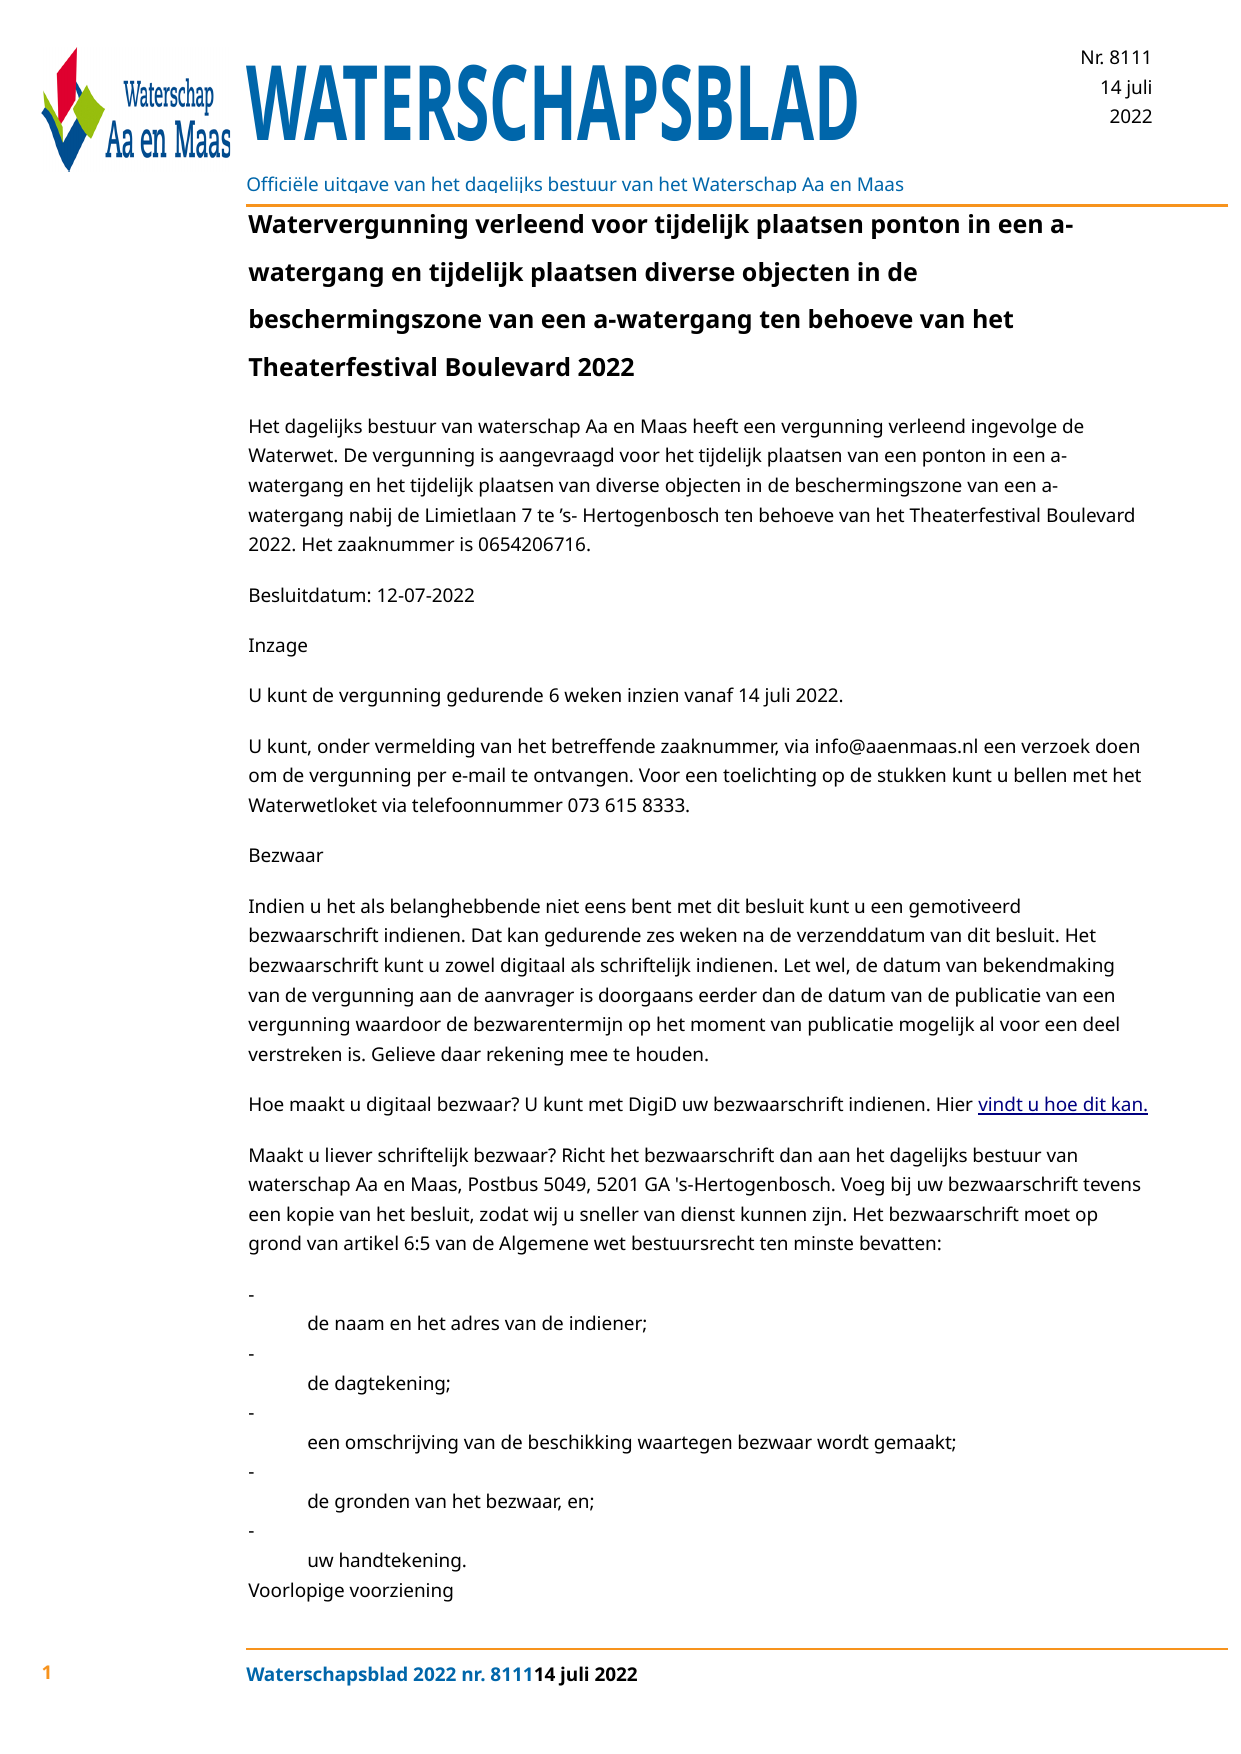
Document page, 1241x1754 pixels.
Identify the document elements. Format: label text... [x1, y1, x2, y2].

text Voorlopige voorziening [248, 1577, 1152, 1603]
text Besluitdatum: 12-07-2022 [248, 582, 1152, 608]
text Hoe maakt u digitaal bezwaar? U kunt met DigiD uw bezwaarschrift indienen. Hier vindt u hoe dit kan. [248, 1091, 1152, 1117]
text Bezwaar [248, 843, 1152, 868]
list de dagtekening; [248, 1370, 1152, 1396]
list de gronden van het bezwaar, en; [248, 1488, 1152, 1514]
list de naam en het adres van de indiener; [248, 1311, 1152, 1336]
text Watervergunning verleend voor tijdelijk plaatsen ponton in een a-watergang en tijdelijk plaatsen diverse objecten in de beschermingszone van een a-watergang ten behoeve van het Theaterfestival Boulevard 2022 [248, 207, 1152, 384]
text Het dagelijks bestuur van waterschap Aa en Maas heeft een vergunning verleend ingevolge de Waterwet. De vergunning is aangevraagd voor het tijdelijk plaatsen van een ponton in een a-watergang en het tijdelijk plaatsen van diverse objecten in de beschermingszone van een a-watergang nabij de Limietlaan 7 te ’s- Hertogenbosch ten behoeve van het Theaterfestival Boulevard 2022. Het zaaknummer is 0654206716. [248, 413, 1152, 557]
picture [41, 47, 231, 172]
text Maakt u liever schriftelijk bezwaar? Richt het bezwaarschrift dan aan het dagelijks bestuur van waterschap Aa en Maas, Postbus 5049, 5201 GA 's-Hertogenbosch. Voeg bij uw bezwaarschrift tevens een kopie van het besluit, zodat wij u sneller van dienst kunnen zijn. Het bezwaarschrift moet op grond van artikel 6:5 van de Algemene wet bestuursrecht ten minste bevatten: [248, 1142, 1152, 1256]
text Inzage [248, 632, 1152, 658]
text Indien u het als belanghebbende niet eens bent met dit besluit kunt u een gemotiveerd bezwaarschrift indienen. Dat kan gedurende zes weken na de verzenddatum van dit besluit. Het bezwaarschrift kunt u zowel digitaal als schriftelijk indienen. Let wel, de datum van bekendmaking van de vergunning aan de aanvrager is doorgaans eerder dan de datum van de publicatie van een vergunning waardoor de bezwarentermijn op het moment van publicatie mogelijk al voor een deel verstreken is. Gelieve daar rekening mee te houden. [248, 893, 1152, 1067]
list uw handtekening. [248, 1547, 1152, 1573]
list een omschrijving van de beschikking waartegen bezwaar wordt gemaakt; [248, 1429, 1152, 1455]
text U kunt de vergunning gedurende 6 weken inzien vanaf 14 juli 2022. [248, 683, 1152, 708]
text U kunt, onder vermelding van het betreffende zaaknummer, via info@aaenmaas.nl een verzoek doen om de vergunning per e-mail te ontvangen. Voor een toelichting op de stukken kunt u bellen met het Waterwetloket via telefoonnummer 073 615 8333. [248, 733, 1152, 818]
